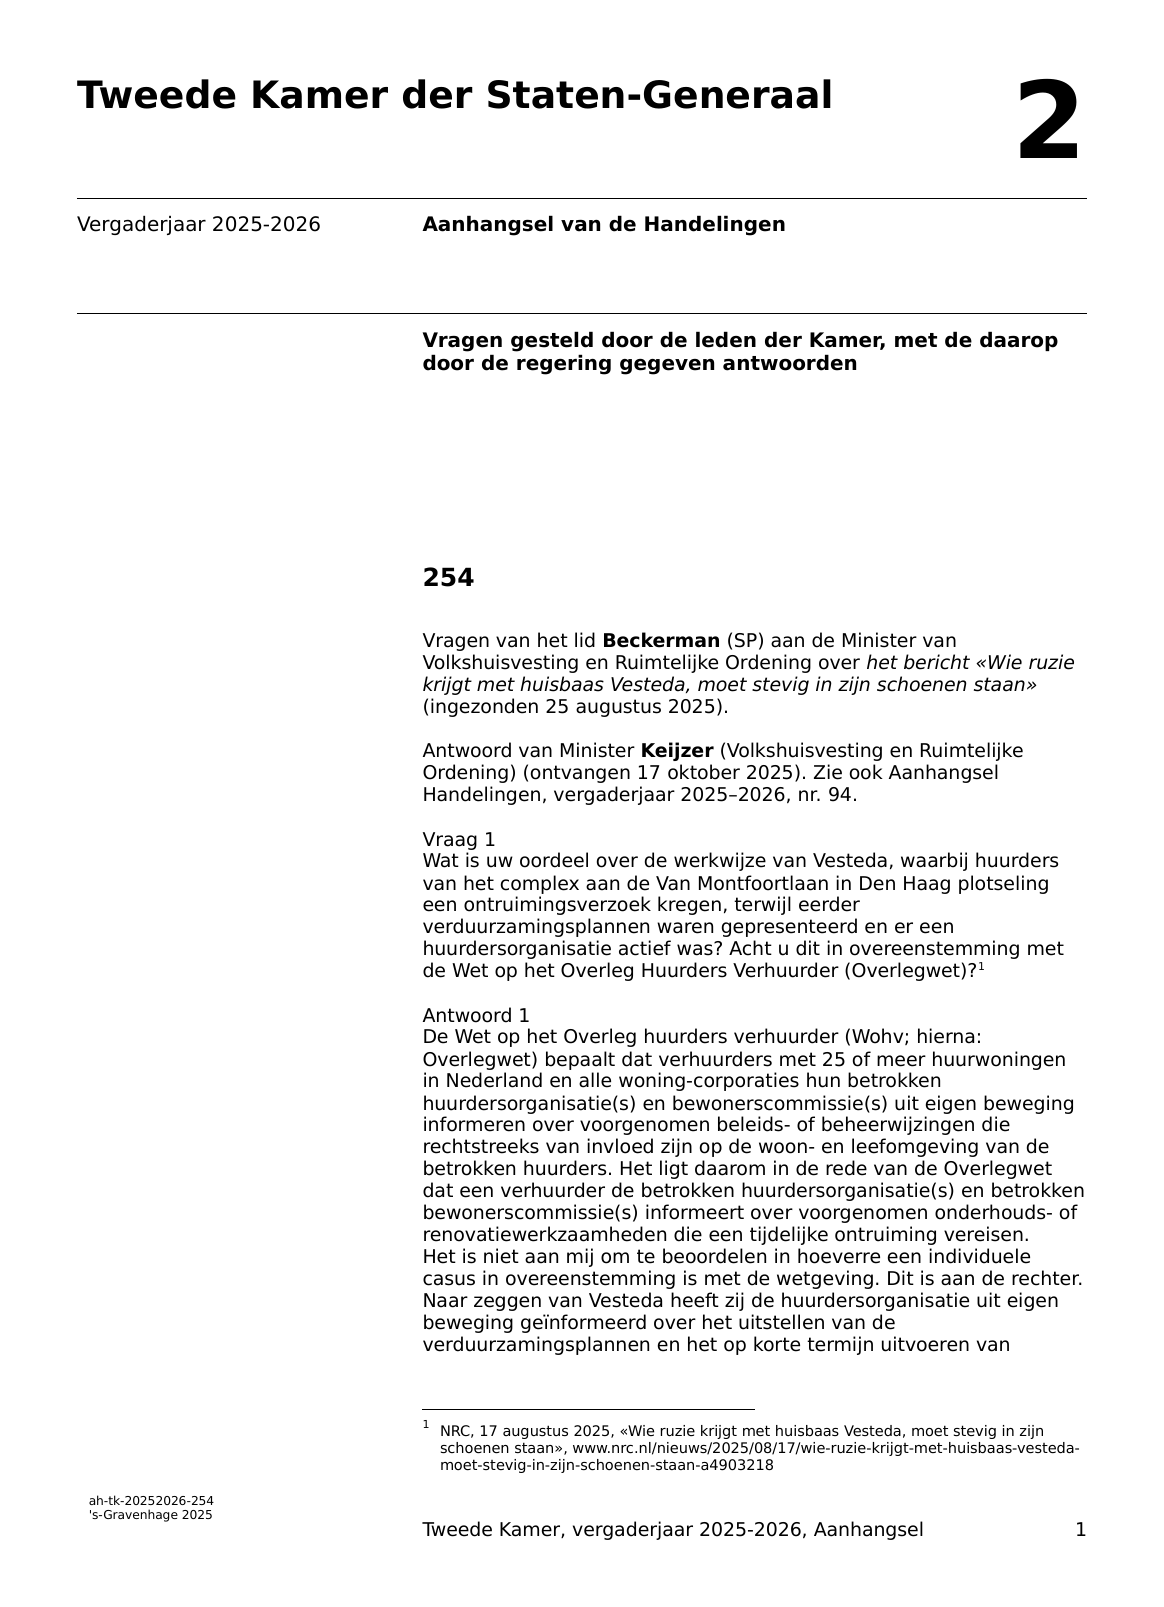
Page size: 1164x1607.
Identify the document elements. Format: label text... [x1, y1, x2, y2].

text 254 [422, 563, 1087, 592]
text Het is niet aan mij om te beoordelen in hoeverre een individuele casus in overeenstemming is met de wetgeving. Dit is aan de rechter. Naar zeggen van Vesteda heeft zij de huurdersorganisatie uit eigen beweging geïnformeerd over het uitstellen van de verduurzamingsplannen en het op korte termijn uitvoeren van [422, 1246, 1087, 1356]
text Vragen van het lid Beckerman (SP) aan de Minister van Volkshuisvesting en Ruimtelijke Ordening over het bericht «Wie ruzie krijgt met huisbaas Vesteda, moet stevig in zijn schoenen staan» (ingezonden 25 augustus 2025). [422, 630, 1087, 718]
text Vraag 1 [422, 828, 1087, 850]
text NRC, 17 augustus 2025, «Wie ruzie krijgt met huisbaas Vesteda, moet stevig in zijn schoenen staan», www.nrc.nl/nieuws/2025/08/17/wie-ruzie-krijgt-met-huisbaas-vesteda-moet-stevig-in-zijn-schoenen-staan-a4903218 [422, 1418, 1087, 1474]
table_header 2 [886, 59, 1087, 198]
text Antwoord 1 [422, 1004, 1087, 1026]
table_cell Vragen gesteld door de leden der Kamer, met de daarop door de regering gegeven antwoorden [422, 314, 1087, 375]
text 's-Gravenhage 2025 [88, 1508, 323, 1522]
text De Wet op het Overleg huurders verhuurder (Wohv; hierna: Overlegwet) bepaalt dat verhuurders met 25 of meer huurwoningen in Nederland en alle woning-corporaties hun betrokken huurdersorganisatie(s) en bewonerscommissie(s) uit eigen beweging informeren over voorgenomen beleids- of beheerwijzingen die rechtstreeks van invloed zijn op de woon- en leefomgeving van de betrokken huurders. Het ligt daarom in de rede van de Overlegwet dat een verhuurder de betrokken huurdersorganisatie(s) en betrokken bewonerscommissie(s) informeert over voorgenomen onderhouds- of renovatiewerkzaamheden die een tijdelijke ontruiming vereisen. [422, 1026, 1087, 1246]
table_cell [77, 314, 422, 375]
table_cell Vergaderjaar 2025-2026 [77, 199, 422, 313]
text Wat is uw oordeel over de werkwijze van Vesteda, waarbij huurders van het complex aan de Van Montfoortlaan in Den Haag plotseling een ontruimingsverzoek kregen, terwijl eerder verduurzamingsplannen waren gepresenteerd en er een huurdersorganisatie actief was? Acht u dit in overeenstemming met de Wet op het Overleg Huurders Verhuurder (Overlegwet)? [422, 850, 1087, 982]
table_cell Aanhangsel van de Handelingen [422, 199, 1087, 313]
text Antwoord van Minister Keijzer (Volkshuisvesting en Ruimtelijke Ordening) (ontvangen 17 oktober 2025). Zie ook Aanhangsel Handelingen, vergaderjaar 2025–2026, nr. 94. [422, 740, 1087, 806]
table_header Tweede Kamer der Staten-Generaal [77, 59, 886, 198]
text ah-tk-20252026-254 [88, 1494, 323, 1508]
